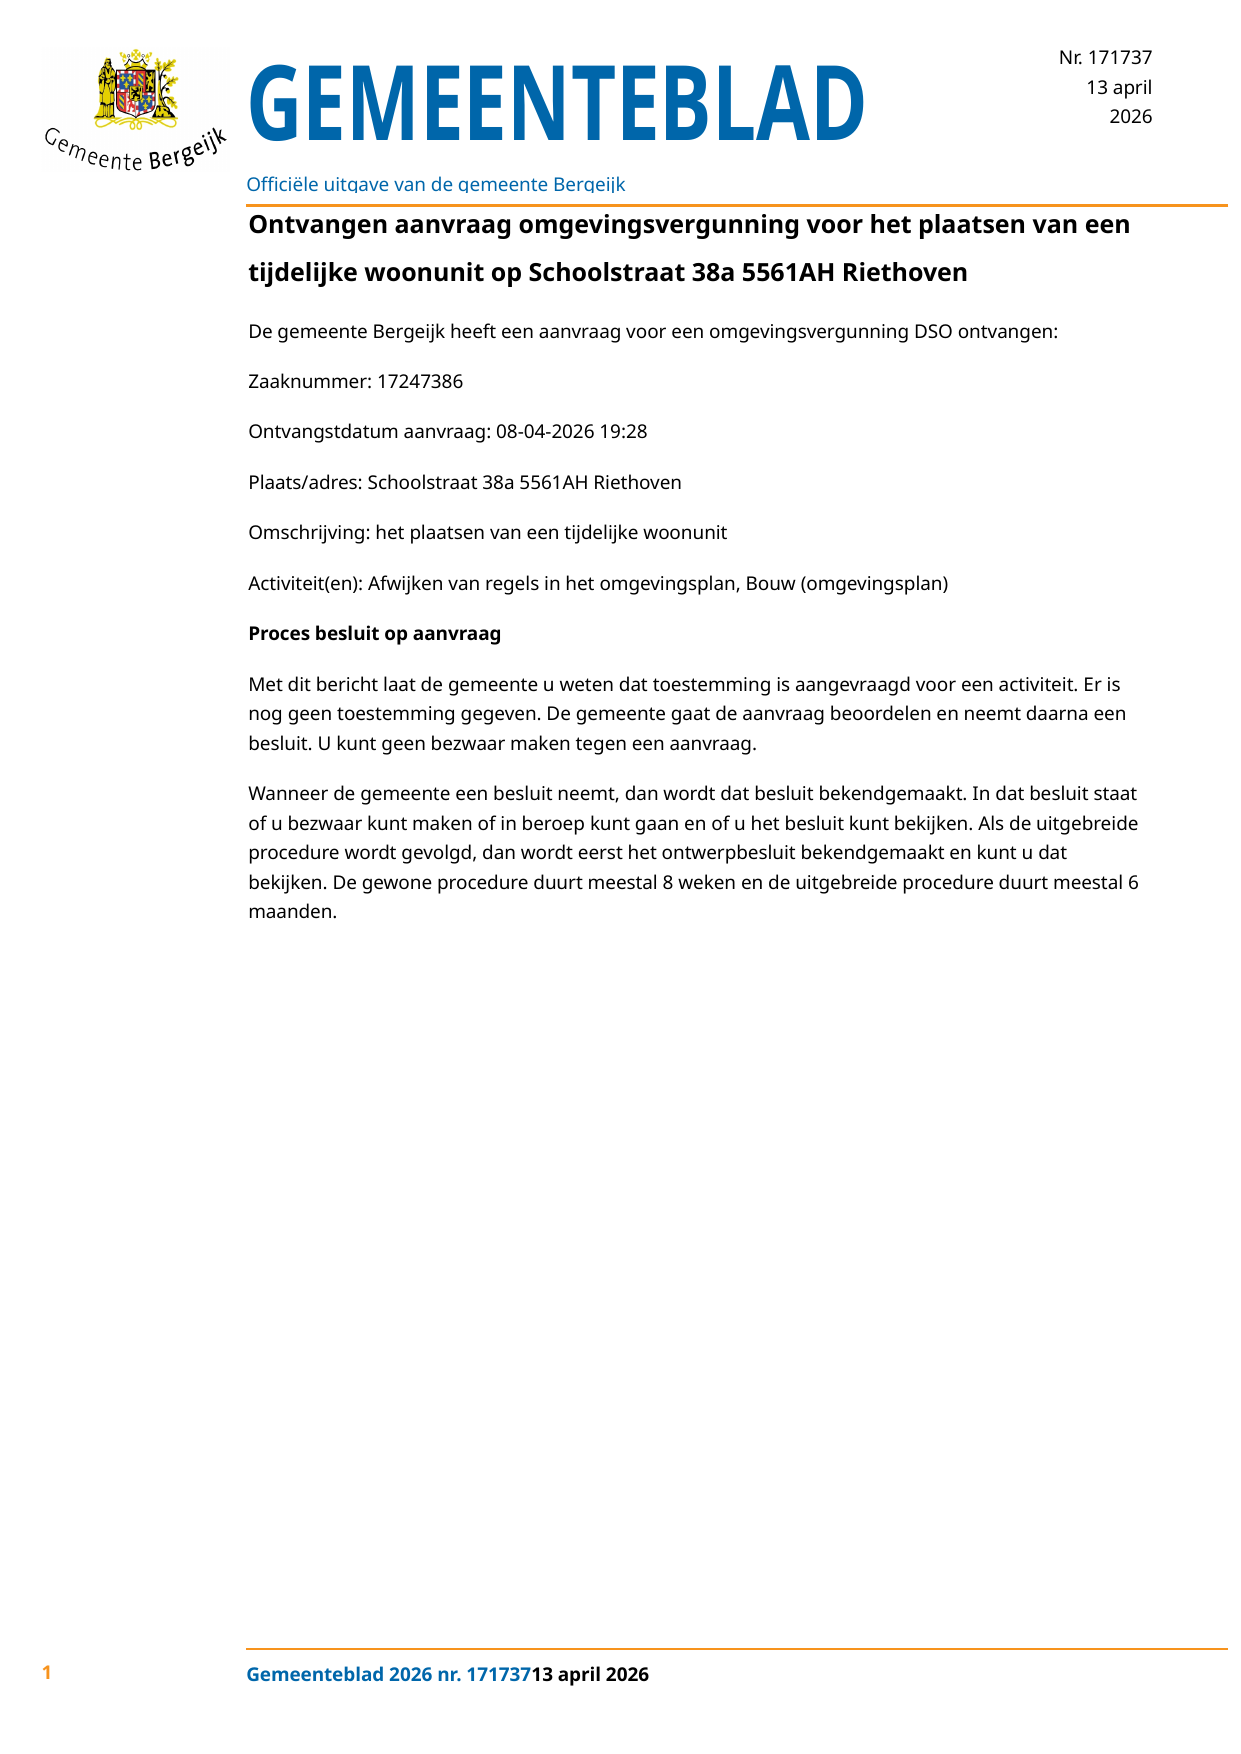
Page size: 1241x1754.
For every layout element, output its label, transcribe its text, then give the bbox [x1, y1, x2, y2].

text Proces besluit op aanvraag [248, 620, 1152, 646]
text Zaaknummer: 17247386 [248, 368, 1152, 394]
text Plaats/adres: Schoolstraat 38a 5561AH Riethoven [248, 469, 1152, 495]
text Activiteit(en): Afwijken van regels in het omgevingsplan, Bouw (omgevingsplan) [248, 570, 1152, 596]
picture [41, 47, 231, 172]
text Ontvangen aanvraag omgevingsvergunning voor het plaatsen van een tijdelijke woonunit op Schoolstraat 38a 5561AH Riethoven [248, 207, 1152, 288]
text Ontvangstdatum aanvraag: 08-04-2026 19:28 [248, 419, 1152, 444]
text Wanneer de gemeente een besluit neemt, dan wordt dat besluit bekendgemaakt. In dat besluit staat of u bezwaar kunt maken of in beroep kunt gaan en of u het besluit kunt bekijken. Als de uitgebreide procedure wordt gevolgd, dan wordt eerst het ontwerpbesluit bekendgemaakt en kunt u dat bekijken. De gewone procedure duurt meestal 8 weken en de uitgebreide procedure duurt meestal 6 maanden. [248, 780, 1152, 924]
text Met dit bericht laat de gemeente u weten dat toestemming is aangevraagd voor een activiteit. Er is nog geen toestemming gegeven. De gemeente gaat de aanvraag beoordelen en neemt daarna een besluit. U kunt geen bezwaar maken tegen een aanvraag. [248, 671, 1152, 756]
text De gemeente Bergeijk heeft een aanvraag voor een omgevingsvergunning DSO ontvangen: [248, 318, 1152, 344]
text Omschrijving: het plaatsen van een tijdelijke woonunit [248, 519, 1152, 545]
